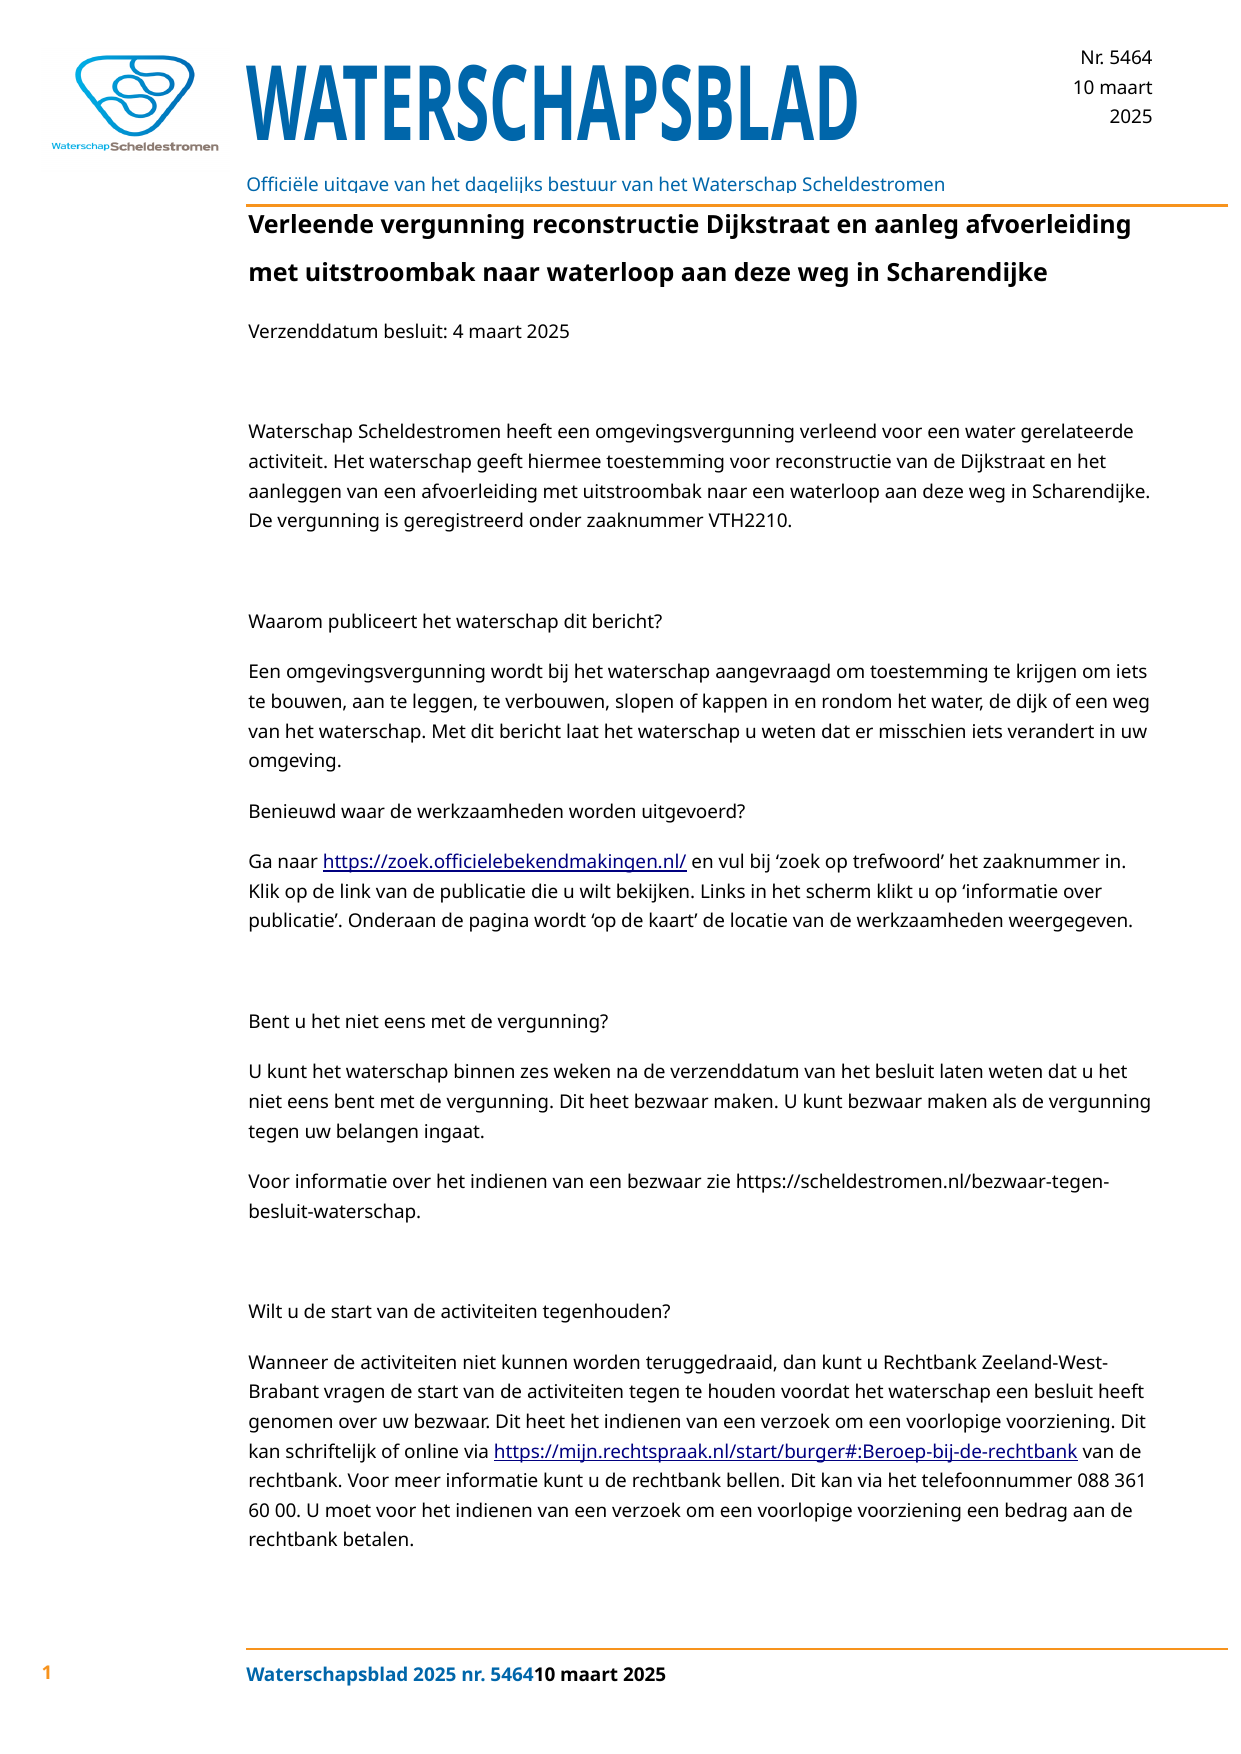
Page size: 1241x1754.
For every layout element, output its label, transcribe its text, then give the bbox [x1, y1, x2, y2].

text Waarom publiceert het waterschap dit bericht? [248, 608, 1152, 634]
text Bent u het niet eens met de vergunning? [248, 1008, 1152, 1034]
text Voor informatie over het indienen van een bezwaar zie https://scheldestromen.nl/bezwaar-tegen-besluit-waterschap. [248, 1168, 1152, 1224]
picture [41, 47, 231, 172]
text Wilt u de start van de activiteiten tegenhouden? [248, 1299, 1152, 1324]
text U kunt het waterschap binnen zes weken na de verzenddatum van het besluit laten weten dat u het niet eens bent met de vergunning. Dit heet bezwaar maken. U kunt bezwaar maken als de vergunning tegen uw belangen ingaat. [248, 1059, 1152, 1144]
text Benieuwd waar de werkzaamheden worden uitgevoerd? [248, 798, 1152, 824]
text Ga naar https://zoek.officielebekendmakingen.nl/ en vul bij ‘zoek op trefwoord’ het zaaknummer in. Klik op de link van de publicatie die u wilt bekijken. Links in het scherm klikt u op ‘informatie over publicatie’. Onderaan de pagina wordt ‘op de kaart’ de locatie van de werkzaamheden weergegeven. [248, 848, 1152, 933]
text Verzenddatum besluit: 4 maart 2025 [248, 318, 1152, 344]
text Waterschap Scheldestromen heeft een omgevingsvergunning verleend voor een water gerelateerde activiteit. Het waterschap geeft hiermee toestemming voor reconstructie van de Dijkstraat en het aanleggen van een afvoerleiding met uitstroombak naar een waterloop aan deze weg in Scharendijke. De vergunning is geregistreerd onder zaaknummer VTH2210. [248, 419, 1152, 533]
text Verleende vergunning reconstructie Dijkstraat en aanleg afvoerleiding met uitstroombak naar waterloop aan deze weg in Scharendijke [248, 207, 1152, 288]
text Een omgevingsvergunning wordt bij het waterschap aangevraagd om toestemming te krijgen om iets te bouwen, aan te leggen, te verbouwen, slopen of kappen in en rondom het water, de dijk of een weg van het waterschap. Met dit bericht laat het waterschap u weten dat er misschien iets verandert in uw omgeving. [248, 659, 1152, 773]
text Wanneer de activiteiten niet kunnen worden teruggedraaid, dan kunt u Rechtbank Zeeland-West-Brabant vragen de start van de activiteiten tegen te houden voordat het waterschap een besluit heeft genomen over uw bezwaar. Dit heet het indienen van een verzoek om een voorlopige voorziening. Dit kan schriftelijk of online via https://mijn.rechtspraak.nl/start/burger#:Beroep-bij-de-rechtbank van de rechtbank. Voor meer informatie kunt u de rechtbank bellen. Dit kan via het telefoonnummer 088 361 60 00. U moet voor het indienen van een verzoek om een voorlopige voorziening een bedrag aan de rechtbank betalen. [248, 1349, 1152, 1552]
